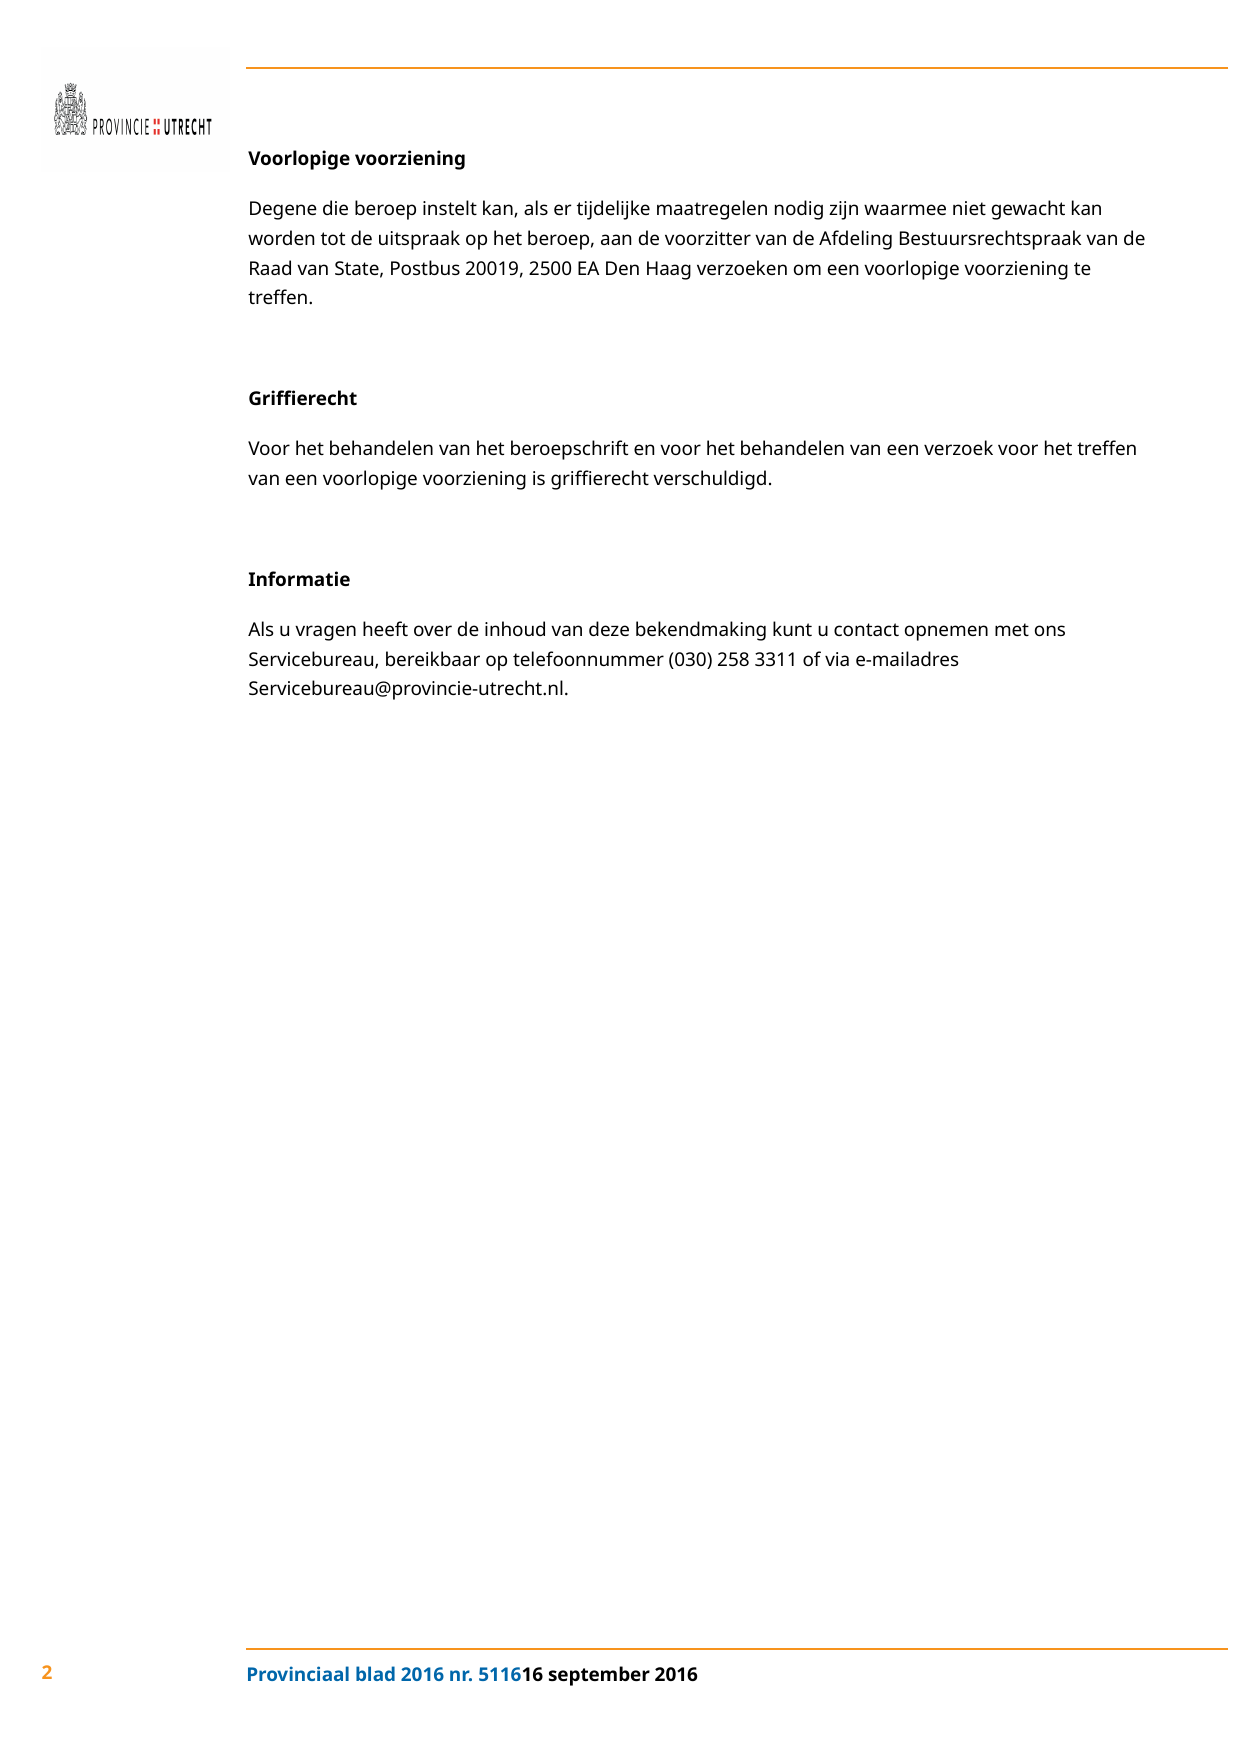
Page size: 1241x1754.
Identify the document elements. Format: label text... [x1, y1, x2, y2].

text Als u vragen heeft over de inhoud van deze bekendmaking kunt u contact opnemen met ons Servicebureau, bereikbaar op telefoonnummer (030) 258 3311 of via e-mailadres Servicebureau@provincie-utrecht.nl. [248, 616, 1152, 701]
text Degene die beroep instelt kan, als er tijdelijke maatregelen nodig zijn waarmee niet gewacht kan worden tot de uitspraak op het beroep, aan de voorzitter van de Afdeling Bestuursrechtspraak van de Raad van State, Postbus 20019, 2500 EA Den Haag verzoeken om een voorlopige voorziening te treffen. [248, 196, 1152, 310]
text Informatie [248, 566, 1152, 592]
text Voor het behandelen van het beroepschrift en voor het behandelen van een verzoek voor het treffen van een voorlopige voorziening is griffierecht verschuldigd. [248, 436, 1152, 491]
picture [41, 47, 231, 172]
text Griffierecht [248, 385, 1152, 411]
text Voorlopige voorziening [248, 145, 1152, 171]
